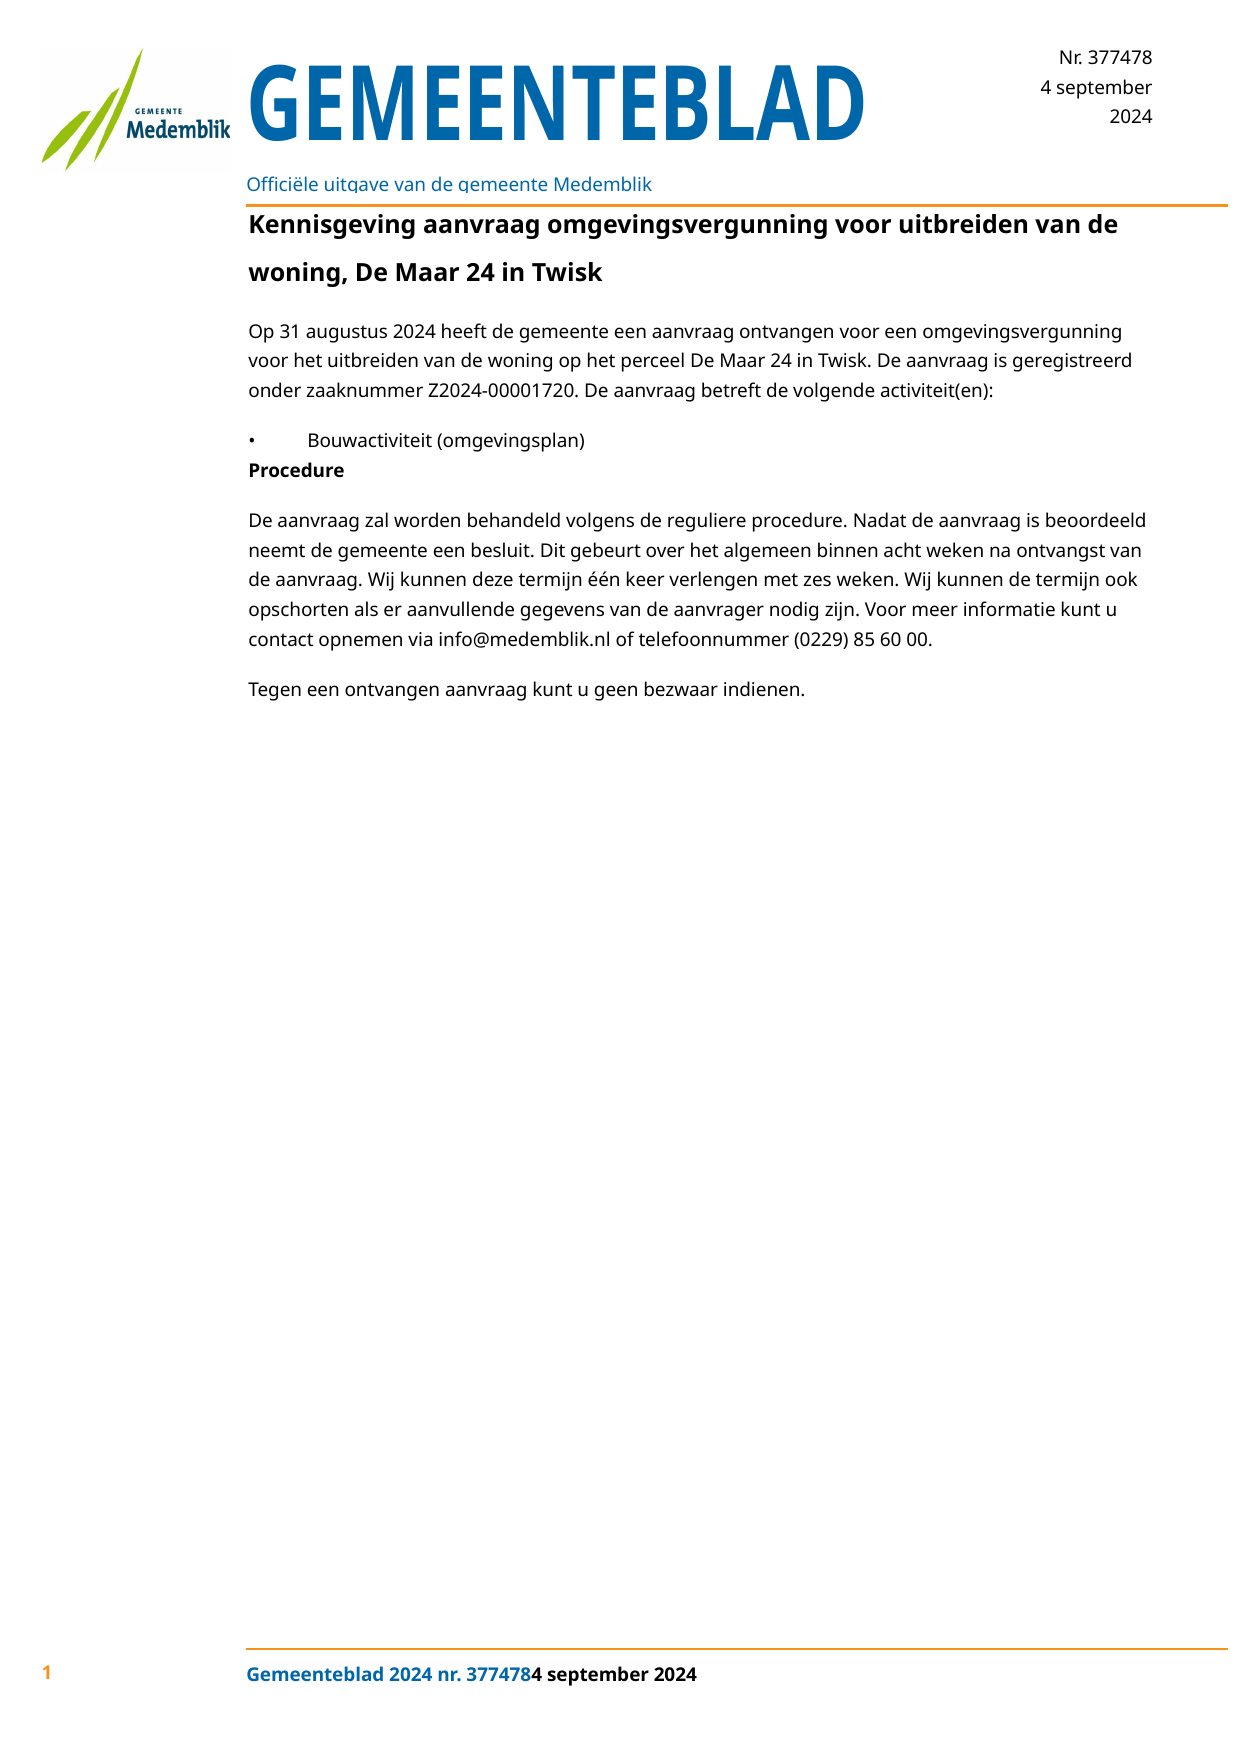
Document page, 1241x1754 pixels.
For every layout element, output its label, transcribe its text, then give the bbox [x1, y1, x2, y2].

picture [41, 47, 231, 172]
text Tegen een ontvangen aanvraag kunt u geen bezwaar indienen. [248, 676, 1152, 702]
text Op 31 augustus 2024 heeft de gemeente een aanvraag ontvangen voor een omgevingsvergunning voor het uitbreiden van de woning op het perceel De Maar 24 in Twisk. De aanvraag is geregistreerd onder zaaknummer Z2024-00001720. De aanvraag betreft de volgende activiteit(en): [248, 318, 1152, 403]
text Procedure [248, 457, 1152, 483]
list Bouwactiviteit (omgevingsplan) [248, 427, 1152, 453]
text De aanvraag zal worden behandeld volgens de reguliere procedure. Nadat de aanvraag is beoordeeld neemt de gemeente een besluit. Dit gebeurt over het algemeen binnen acht weken na ontvangst van de aanvraag. Wij kunnen deze termijn één keer verlengen met zes weken. Wij kunnen de termijn ook opschorten als er aanvullende gegevens van de aanvrager nodig zijn. Voor meer informatie kunt u contact opnemen via info@medemblik.nl of telefoonnummer (0229) 85 60 00. [248, 507, 1152, 652]
text Kennisgeving aanvraag omgevingsvergunning voor uitbreiden van de woning, De Maar 24 in Twisk [248, 207, 1152, 288]
